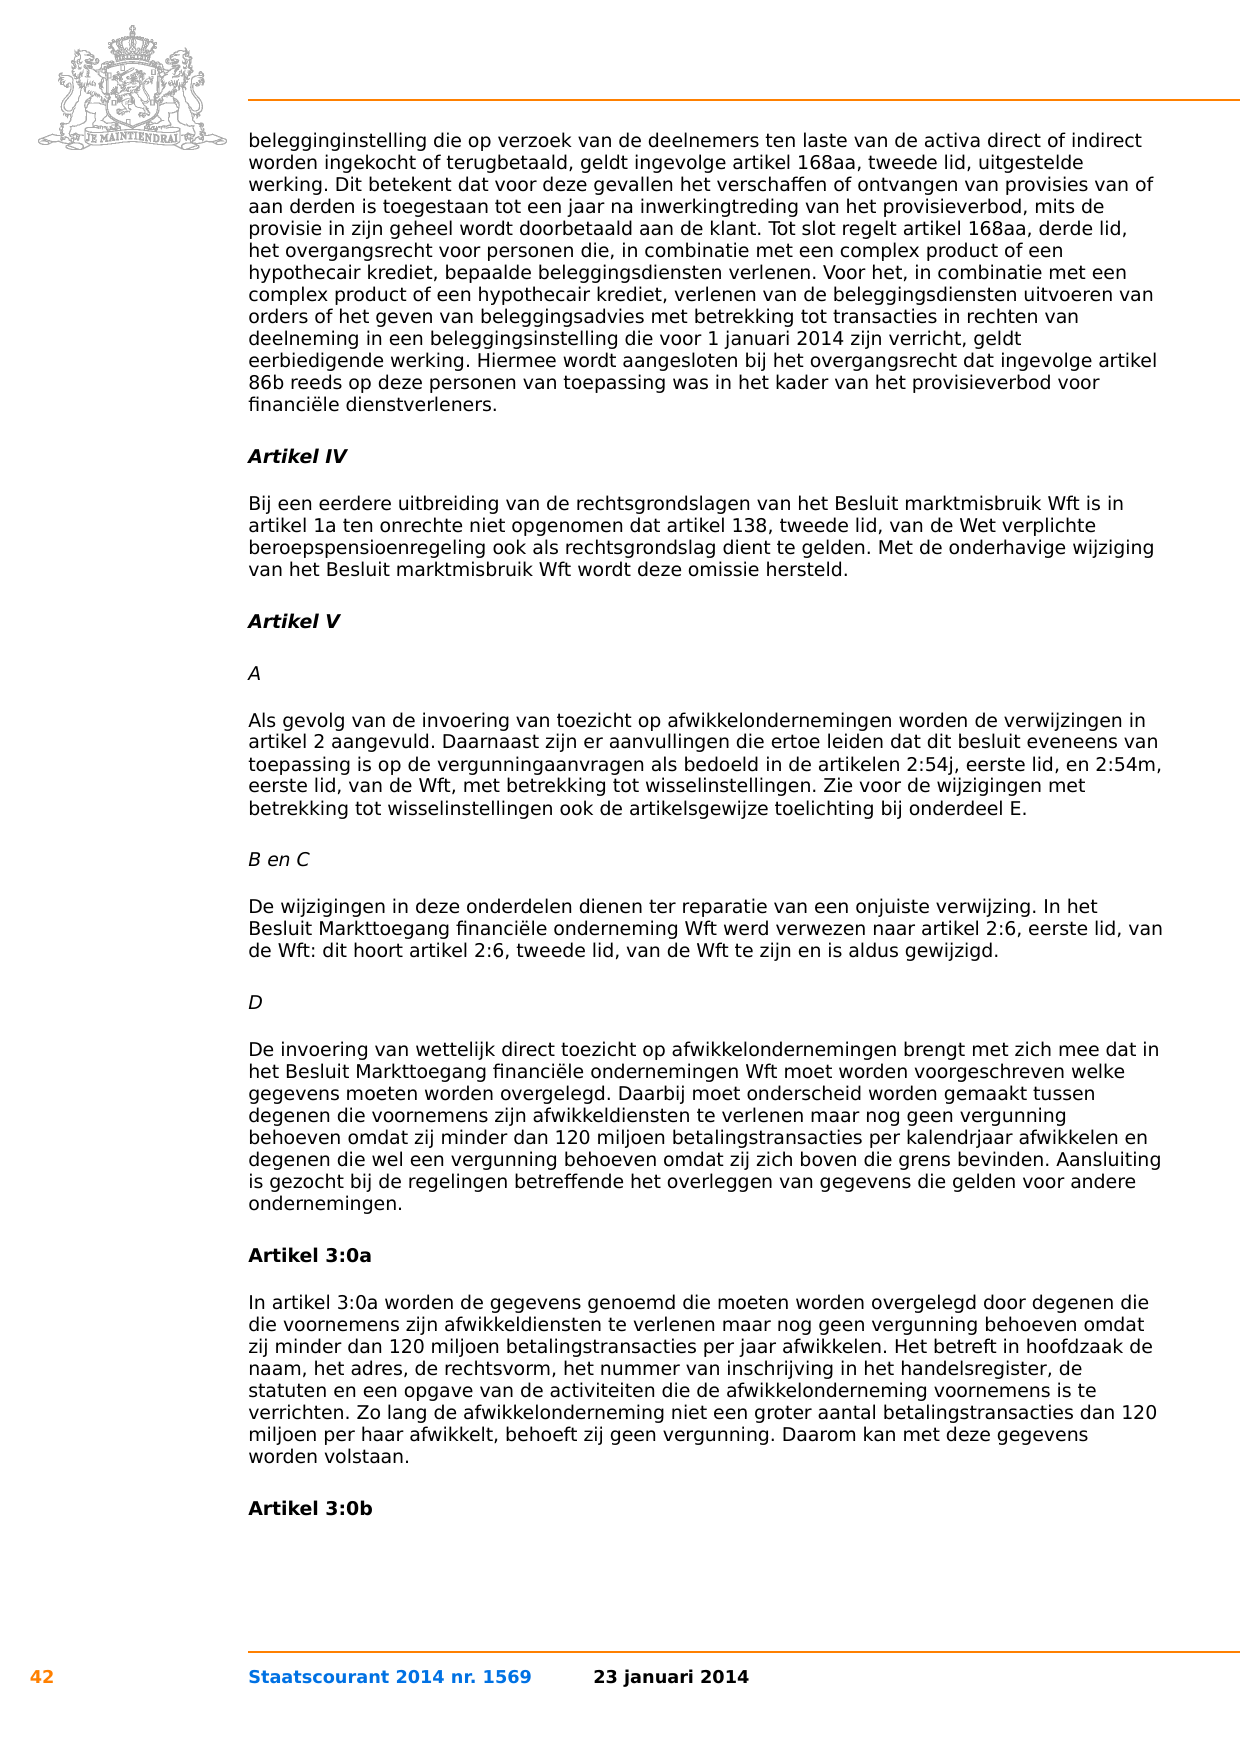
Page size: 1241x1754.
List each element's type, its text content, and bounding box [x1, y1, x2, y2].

text Bij een eerdere uitbreiding van de rechtsgrondslagen van het Besluit marktmisbruik Wft is in artikel 1a ten onrechte niet opgenomen dat artikel 138, tweede lid, van de Wet verplichte beroepspensioenregeling ook als rechtsgrondslag dient te gelden. Met de onderhavige wijziging van het Besluit marktmisbruik Wft wordt deze omissie hersteld. [248, 493, 1163, 581]
subtitle B en C [248, 849, 1163, 871]
subtitle Artikel 3:0a [248, 1245, 1163, 1267]
text Als gevolg van de invoering van toezicht op afwikkelondernemingen worden de verwijzingen in artikel 2 aangevuld. Daarnaast zijn er aanvullingen die ertoe leiden dat dit besluit eveneens van toepassing is op de vergunningaanvragen als bedoeld in de artikelen 2:54j, eerste lid, en 2:54m, eerste lid, van de Wft, met betrekking tot wisselinstellingen. Zie voor de wijzigingen met betrekking tot wisselinstellingen ook de artikelsgewijze toelichting bij onderdeel E. [248, 709, 1163, 819]
subtitle Artikel 3:0b [248, 1498, 1163, 1520]
subtitle D [248, 992, 1163, 1014]
picture [38, 25, 227, 150]
text belegginginstelling die op verzoek van de deelnemers ten laste van de activa direct of indirect worden ingekocht of terugbetaald, geldt ingevolge artikel 168aa, tweede lid, uitgestelde werking. Dit betekent dat voor deze gevallen het verschaffen of ontvangen van provisies van of aan derden is toegestaan tot een jaar na inwerkingtreding van het provisieverbod, mits de provisie in zijn geheel wordt doorbetaald aan de klant. Tot slot regelt artikel 168aa, derde lid, het overgangsrecht voor personen die, in combinatie met een complex product of een hypothecair krediet, bepaalde beleggingsdiensten verlenen. Voor het, in combinatie met een complex product of een hypothecair krediet, verlenen van de beleggingsdiensten uitvoeren van orders of het geven van beleggingsadvies met betrekking tot transacties in rechten van deelneming in een beleggingsinstelling die voor 1 januari 2014 zijn verricht, geldt eerbiedigende werking. Hiermee wordt aangesloten bij het overgangsrecht dat ingevolge artikel 86b reeds op deze personen van toepassing was in het kader van het provisieverbod voor financiële dienstverleners. [248, 130, 1163, 416]
subtitle Artikel V [248, 611, 1163, 632]
subtitle A [248, 662, 1163, 684]
text In artikel 3:0a worden de gegevens genoemd die moeten worden overgelegd door degenen die die voornemens zijn afwikkeldiensten te verlenen maar nog geen vergunning behoeven omdat zij minder dan 120 miljoen betalingstransacties per jaar afwikkelen. Het betreft in hoofdzaak de naam, het adres, de rechtsvorm, het nummer van inschrijving in het handelsregister, de statuten en een opgave van de activiteiten die de afwikkelonderneming voornemens is te verrichten. Zo lang de afwikkelonderneming niet een groter aantal betalingstransacties dan 120 miljoen per haar afwikkelt, behoeft zij geen vergunning. Daarom kan met deze gegevens worden volstaan. [248, 1292, 1163, 1468]
text De wijzigingen in deze onderdelen dienen ter reparatie van een onjuiste verwijzing. In het Besluit Markttoegang financiële onderneming Wft werd verwezen naar artikel 2:6, eerste lid, van de Wft: dit hoort artikel 2:6, tweede lid, van de Wft te zijn en is aldus gewijzigd. [248, 896, 1163, 962]
subtitle Artikel IV [248, 446, 1163, 468]
text De invoering van wettelijk direct toezicht op afwikkelondernemingen brengt met zich mee dat in het Besluit Markttoegang financiële ondernemingen Wft moet worden voorgeschreven welke gegevens moeten worden overgelegd. Daarbij moet onderscheid worden gemaakt tussen degenen die voornemens zijn afwikkeldiensten te verlenen maar nog geen vergunning behoeven omdat zij minder dan 120 miljoen betalingstransacties per kalendrjaar afwikkelen en degenen die wel een vergunning behoeven omdat zij zich boven die grens bevinden. Aansluiting is gezocht bij de regelingen betreffende het overleggen van gegevens die gelden voor andere ondernemingen. [248, 1039, 1163, 1215]
